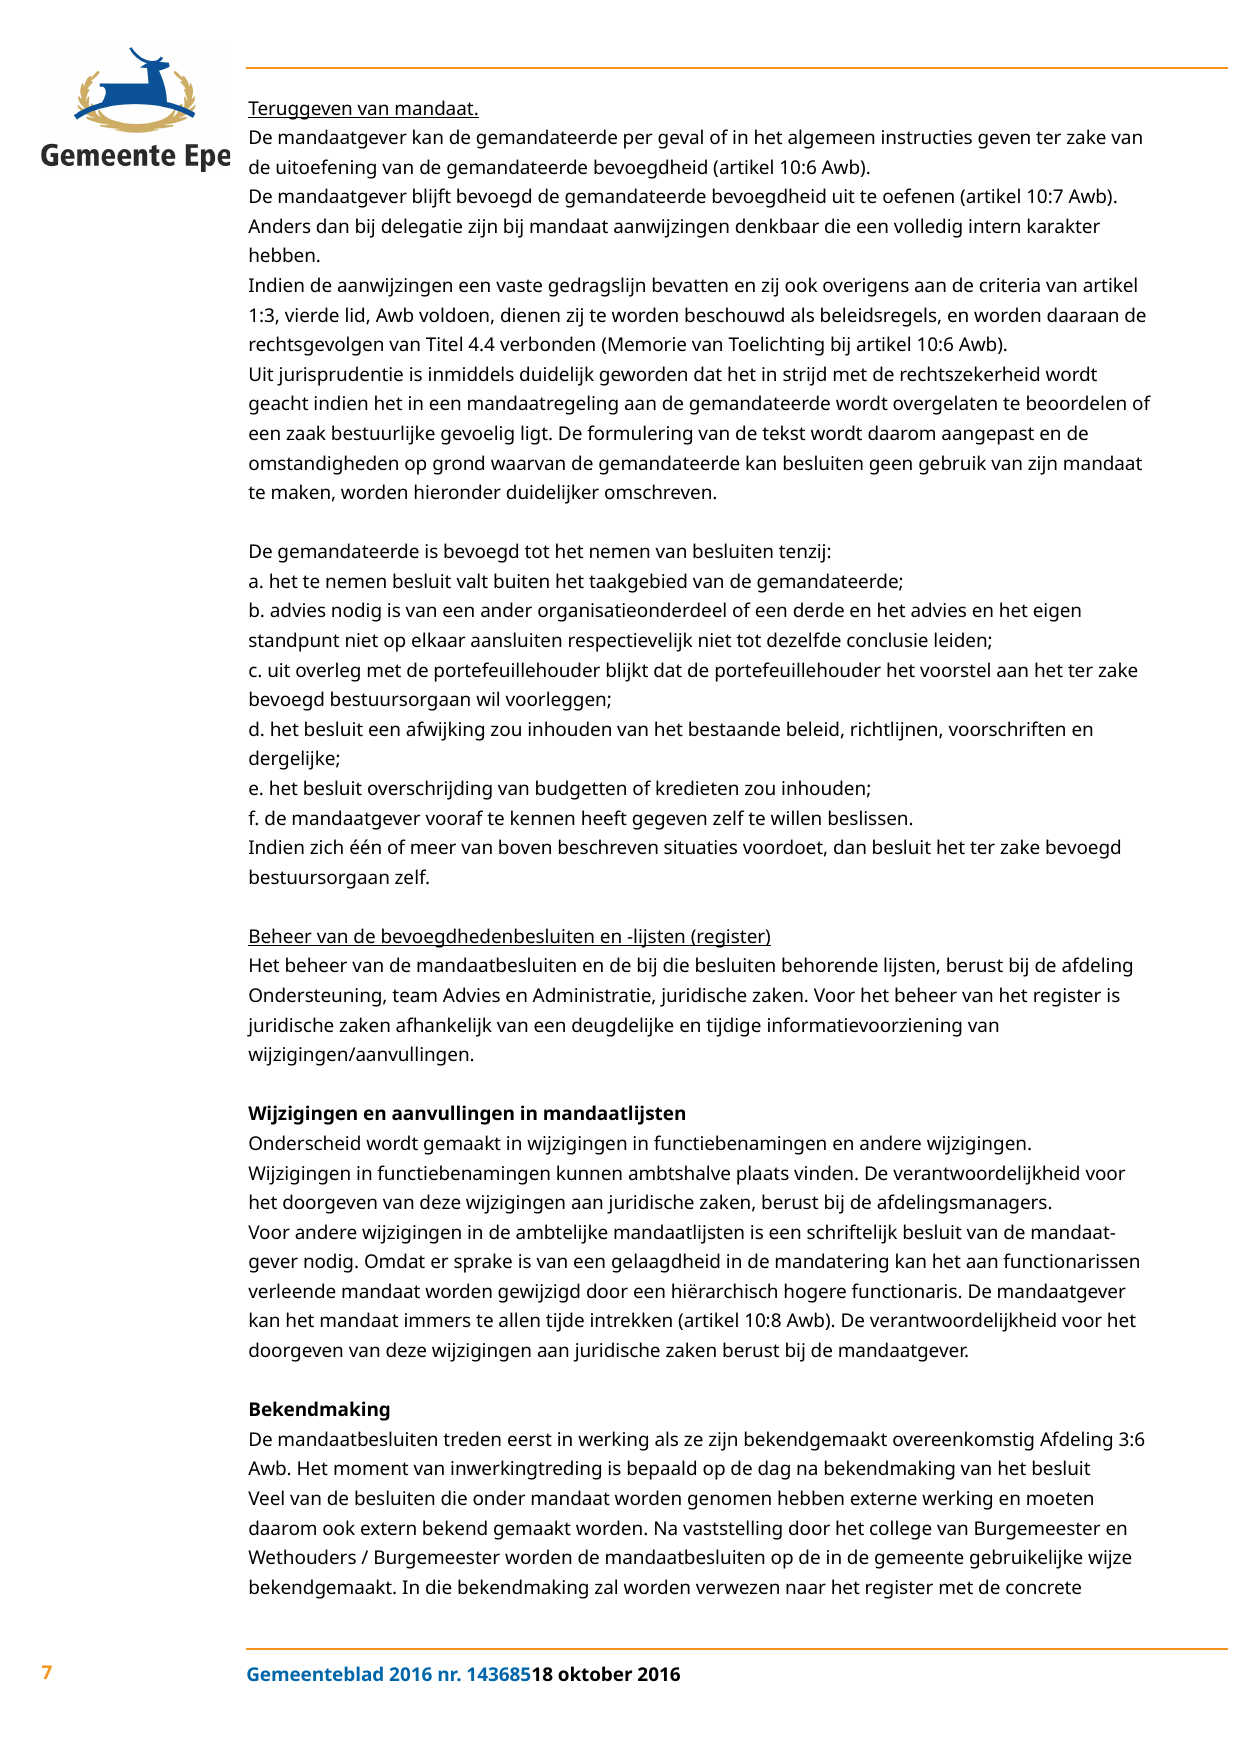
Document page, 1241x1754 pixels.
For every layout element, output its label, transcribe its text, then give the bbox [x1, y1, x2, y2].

text b. advies nodig is van een ander organisatieonderdeel of een derde en het advies en het eigen standpunt niet op elkaar aansluiten respectievelijk niet tot dezelfde conclusie leiden; [248, 598, 1152, 653]
text Het beheer van de mandaatbesluiten en de bij die besluiten behorende lijsten, berust bij de afdeling Ondersteuning, team Advies en Administratie, juridische zaken. Voor het beheer van het register is juridische zaken afhankelijk van een deugdelijke en tijdige informatievoorziening van wijzigingen/aanvullingen. [248, 953, 1152, 1067]
text Indien de aanwijzingen een vaste gedragslijn bevatten en zij ook overigens aan de criteria van artikel 1:3, vierde lid, Awb voldoen, dienen zij te worden beschouwd als beleidsregels, en worden daaraan de rechtsgevolgen van Titel 4.4 verbonden (Memorie van Toelichting bij artikel 10:6 Awb). [248, 272, 1152, 357]
text De mandaatgever blijft bevoegd de gemandateerde bevoegdheid uit te oefenen (artikel 10:7 Awb). [248, 183, 1152, 209]
text dergelijke; [248, 746, 1152, 771]
text Anders dan bij delegatie zijn bij mandaat aanwijzingen denkbaar die een volledig intern karakter hebben. [248, 213, 1152, 268]
text c. uit overleg met de portefeuillehouder blijkt dat de portefeuillehouder het voorstel aan het ter zake [248, 657, 1152, 683]
text Veel van de besluiten die onder mandaat worden genomen hebben externe werking en moeten daarom ook extern bekend gemaakt worden. Na vaststelling door het college van Burgemeester en Wethouders / Burgemeester worden de mandaatbesluiten op de in de gemeente gebruikelijke wijze bekendgemaakt. In die bekendmaking zal worden verwezen naar het register met de concrete [248, 1485, 1152, 1600]
text De gemandateerde is bevoegd tot het nemen van besluiten tenzij: [248, 538, 1152, 564]
text e. het besluit overschrijding van budgetten of kredieten zou inhouden; [248, 775, 1152, 801]
text d. het besluit een afwijking zou inhouden van het bestaande beleid, richtlijnen, voorschriften en [248, 716, 1152, 742]
text De mandaatbesluiten treden eerst in werking als ze zijn bekendgemaakt overeenkomstig Afdeling 3:6 Awb. Het moment van inwerkingtreding is bepaald op de dag na bekendmaking van het besluit [248, 1426, 1152, 1481]
text Wijzigingen en aanvullingen in mandaatlijsten [248, 1101, 1152, 1126]
text Indien zich één of meer van boven beschreven situaties voordoet, dan besluit het ter zake bevoegd bestuursorgaan zelf. [248, 834, 1152, 890]
text Beheer van de bevoegdhedenbesluiten en -lijsten (register) [248, 923, 1152, 949]
text Voor andere wijzigingen in de ambtelijke mandaatlijsten is een schriftelijk besluit van de mandaat-gever nodig. Omdat er sprake is van een gelaagdheid in de mandatering kan het aan functionarissen verleende mandaat worden gewijzigd door een hiërarchisch hogere functionaris. De mandaatgever kan het mandaat immers te allen tijde intrekken (artikel 10:8 Awb). De verantwoordelijkheid voor het doorgeven van deze wijzigingen aan juridische zaken berust bij de mandaatgever. [248, 1219, 1152, 1363]
text bevoegd bestuursorgaan wil voorleggen; [248, 686, 1152, 712]
text Wijzigingen in functiebenamingen kunnen ambtshalve plaats vinden. De verantwoordelijkheid voor het doorgeven van deze wijzigingen aan juridische zaken, berust bij de afdelingsmanagers. [248, 1160, 1152, 1215]
text Onderscheid wordt gemaakt in wijzigingen in functiebenamingen en andere wijzigingen. [248, 1130, 1152, 1156]
text f. de mandaatgever vooraf te kennen heeft gegeven zelf te willen beslissen. [248, 805, 1152, 831]
text Teruggeven van mandaat. [248, 95, 1152, 121]
text Uit jurisprudentie is inmiddels duidelijk geworden dat het in strijd met de rechtszekerheid wordt geacht indien het in een mandaatregeling aan de gemandateerde wordt overgelaten te beoordelen of een zaak bestuurlijke gevoelig ligt. De formulering van de tekst wordt daarom aangepast en de omstandigheden op grond waarvan de gemandateerde kan besluiten geen gebruik van zijn mandaat te maken, worden hieronder duidelijker omschreven. [248, 361, 1152, 505]
picture [41, 47, 231, 172]
text a. het te nemen besluit valt buiten het taakgebied van de gemandateerde; [248, 568, 1152, 594]
text De mandaatgever kan de gemandateerde per geval of in het algemeen instructies geven ter zake van de uitoefening van de gemandateerde bevoegdheid (artikel 10:6 Awb). [248, 124, 1152, 180]
text Bekendmaking [248, 1396, 1152, 1422]
